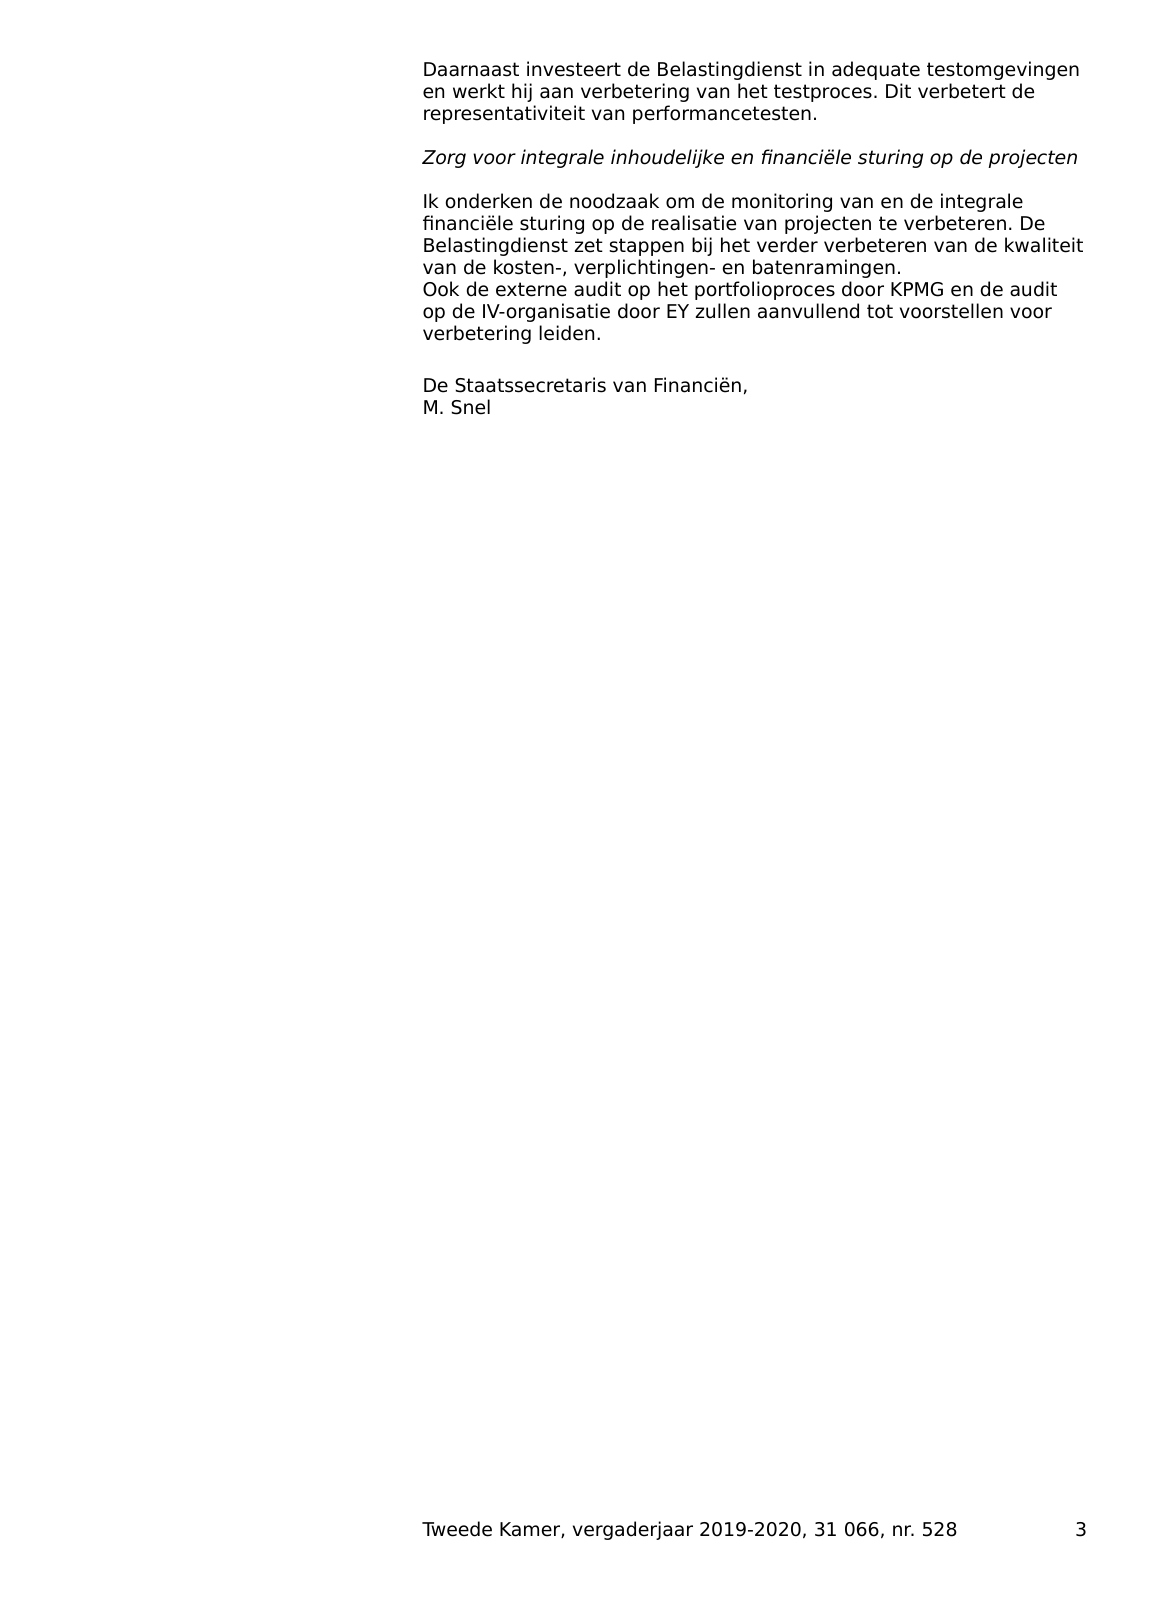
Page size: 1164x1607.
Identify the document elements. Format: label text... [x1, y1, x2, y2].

text Ik onderken de noodzaak om de monitoring van en de integrale financiële sturing op de realisatie van projecten te verbeteren. De Belastingdienst zet stappen bij het verder verbeteren van de kwaliteit van de kosten-, verplichtingen- en batenramingen. [422, 191, 1087, 279]
text Ook de externe audit op het portfolioproces door KPMG en de audit op de IV-organisatie door EY zullen aanvullend tot voorstellen voor verbetering leiden. [422, 279, 1087, 345]
text Daarnaast investeert de Belastingdienst in adequate testomgevingen en werkt hij aan verbetering van het testproces. Dit verbetert de representativiteit van performancetesten. [422, 59, 1087, 125]
subtitle Zorg voor integrale inhoudelijke en financiële sturing op de projecten [422, 147, 1087, 169]
text De Staatssecretaris van Financiën, M. Snel [422, 375, 1087, 419]
